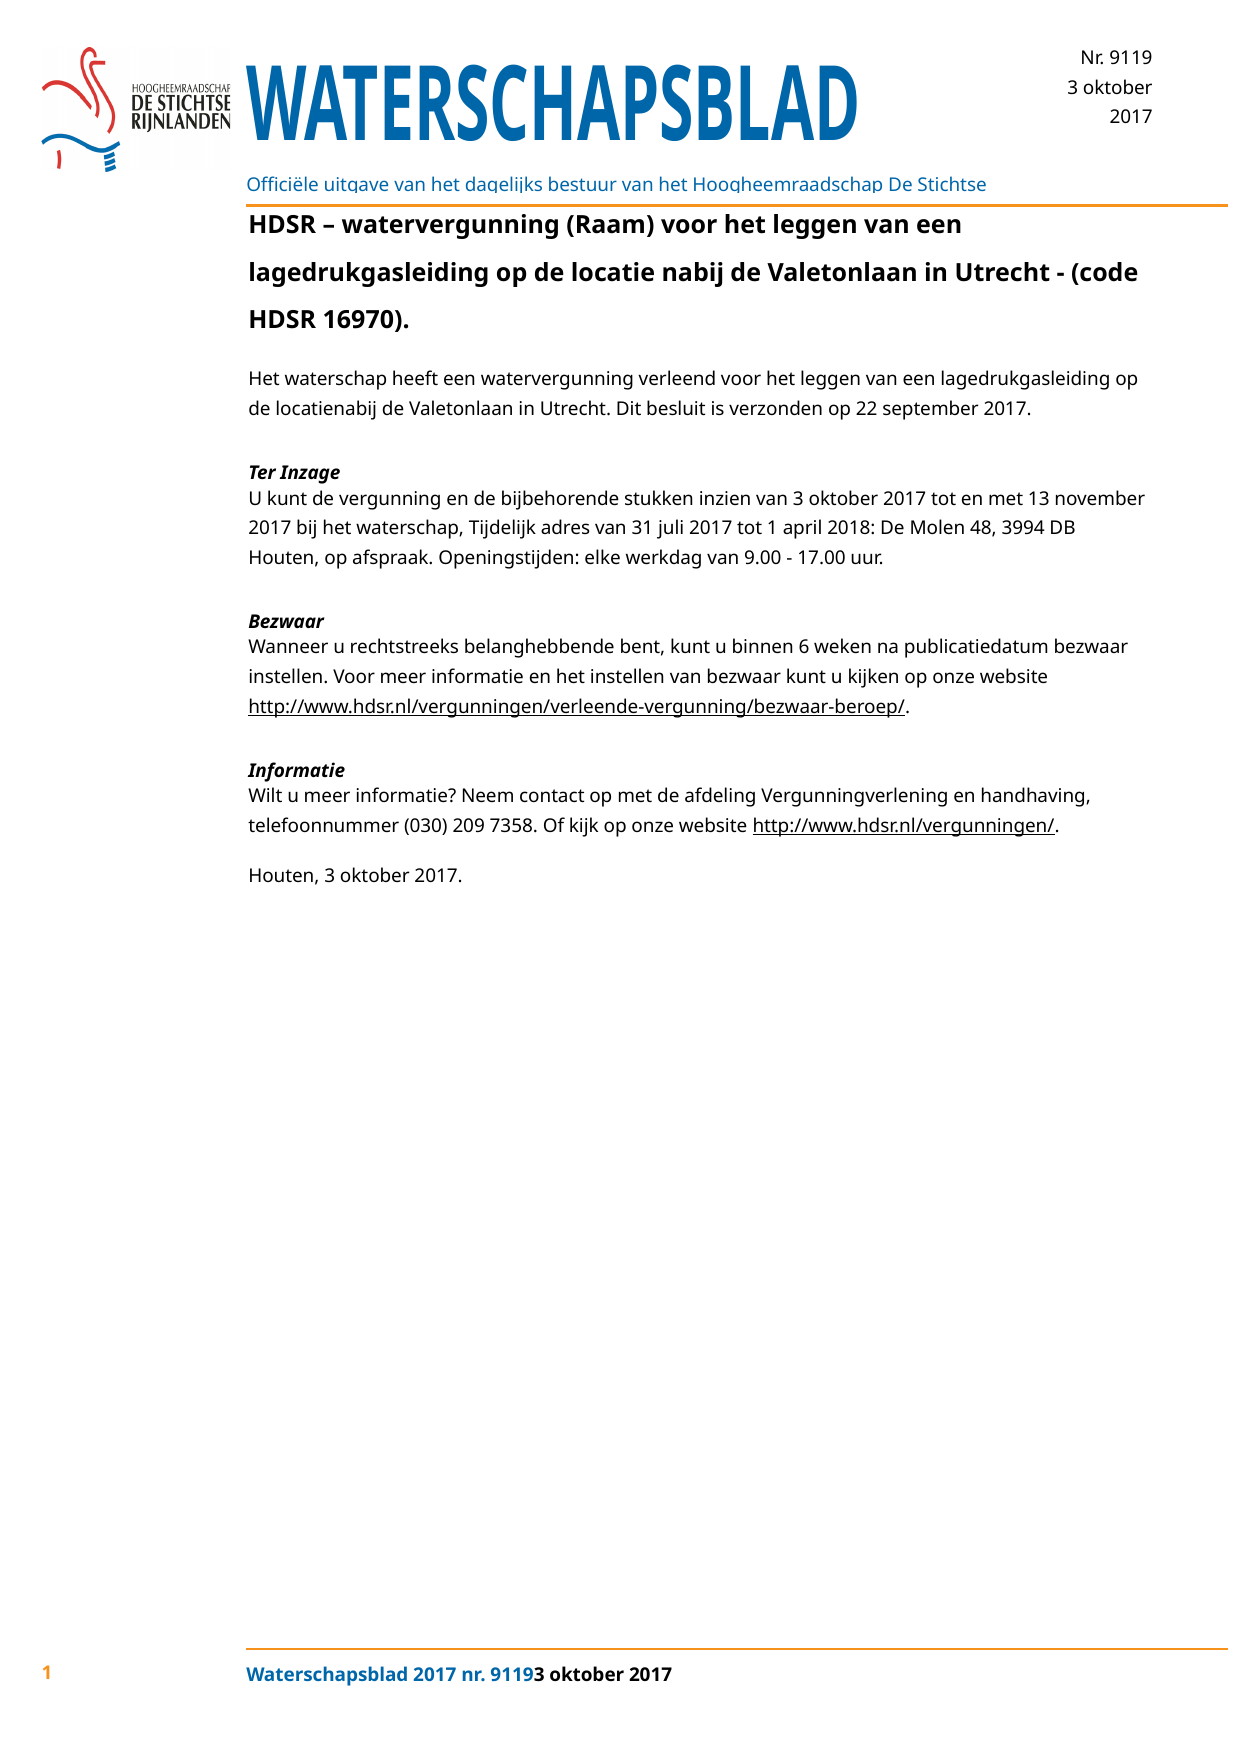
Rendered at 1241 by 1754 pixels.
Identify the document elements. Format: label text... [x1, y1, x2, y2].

text Ter Inzage [248, 459, 1152, 485]
text Bezwaar [248, 608, 1152, 634]
text Wilt u meer informatie? Neem contact op met de afdeling Vergunningverlening en handhaving, telefoonnummer (030) 209 7358. Of kijk op onze website http://www.hdsr.nl/vergunningen/. [248, 782, 1152, 838]
text Het waterschap heeft een watervergunning verleend voor het leggen van een lagedrukgasleiding op de locatienabij de Valetonlaan in Utrecht. Dit besluit is verzonden op 22 september 2017. [248, 366, 1152, 421]
text HDSR – watervergunning (Raam) voor het leggen van een lagedrukgasleiding op de locatie nabij de Valetonlaan in Utrecht - (code HDSR 16970). [248, 207, 1152, 336]
text U kunt de vergunning en de bijbehorende stukken inzien van 3 oktober 2017 tot en met 13 november 2017 bij het waterschap, Tijdelijk adres van 31 juli 2017 tot 1 april 2018: De Molen 48, 3994 DB Houten, op afspraak. Openingstijden: elke werkdag van 9.00 - 17.00 uur. [248, 485, 1152, 570]
text Wanneer u rechtstreeks belanghebbende bent, kunt u binnen 6 weken na publicatiedatum bezwaar instellen. Voor meer informatie en het instellen van bezwaar kunt u kijken op onze website http://www.hdsr.nl/vergunningen/verleende-vergunning/bezwaar-beroep/. [248, 634, 1152, 718]
text Houten, 3 oktober 2017. [248, 862, 1152, 888]
text Informatie [248, 757, 1152, 782]
picture [41, 47, 231, 172]
